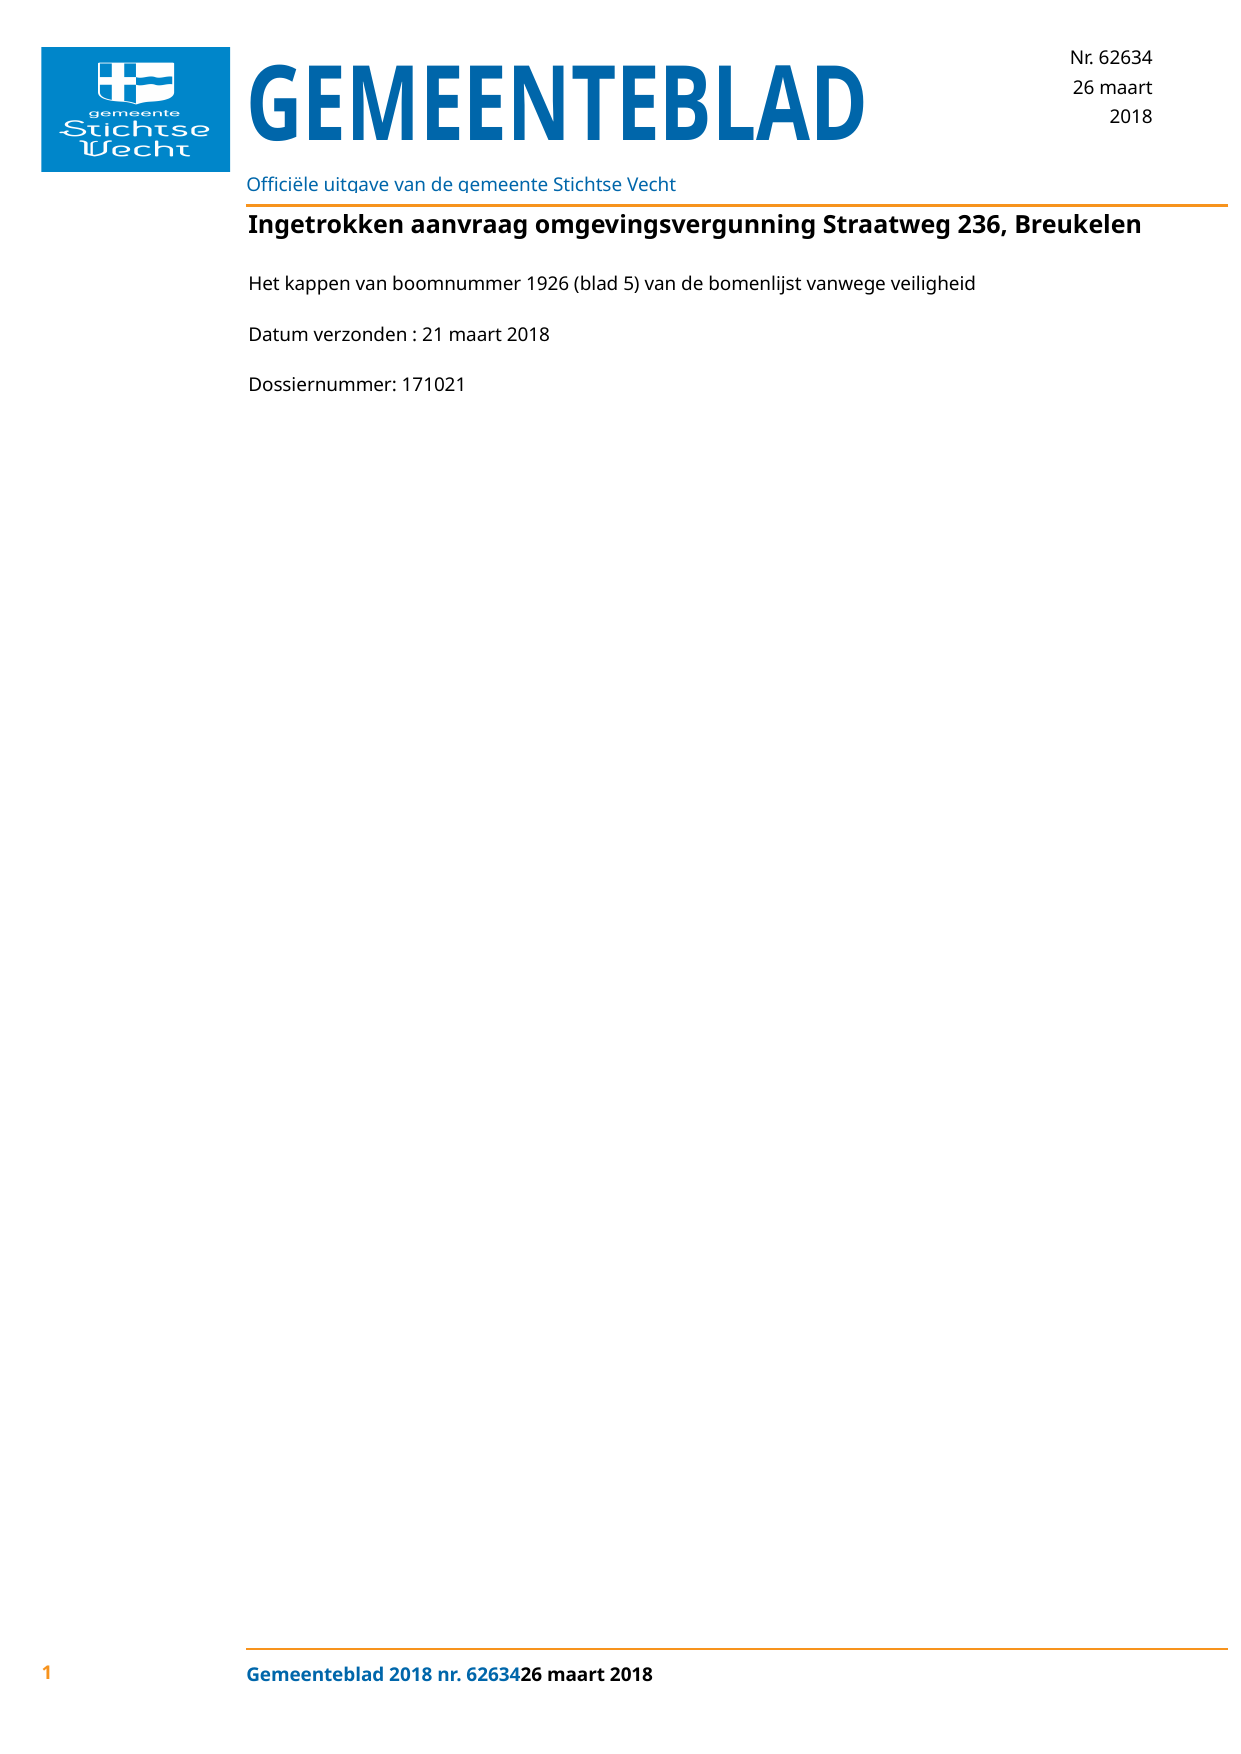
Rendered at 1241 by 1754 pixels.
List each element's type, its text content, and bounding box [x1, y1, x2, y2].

picture [137, 63, 174, 103]
picture [99, 63, 135, 101]
text Datum verzonden : 21 maart 2018 [248, 321, 1152, 346]
text Dossiernummer: 171021 [248, 371, 1152, 397]
text Ingetrokken aanvraag omgevingsvergunning Straatweg 236, Breukelen [248, 207, 1152, 241]
text Het kappen van boomnummer 1926 (blad 5) van de bomenlijst vanwege veiligheid [248, 270, 1152, 296]
